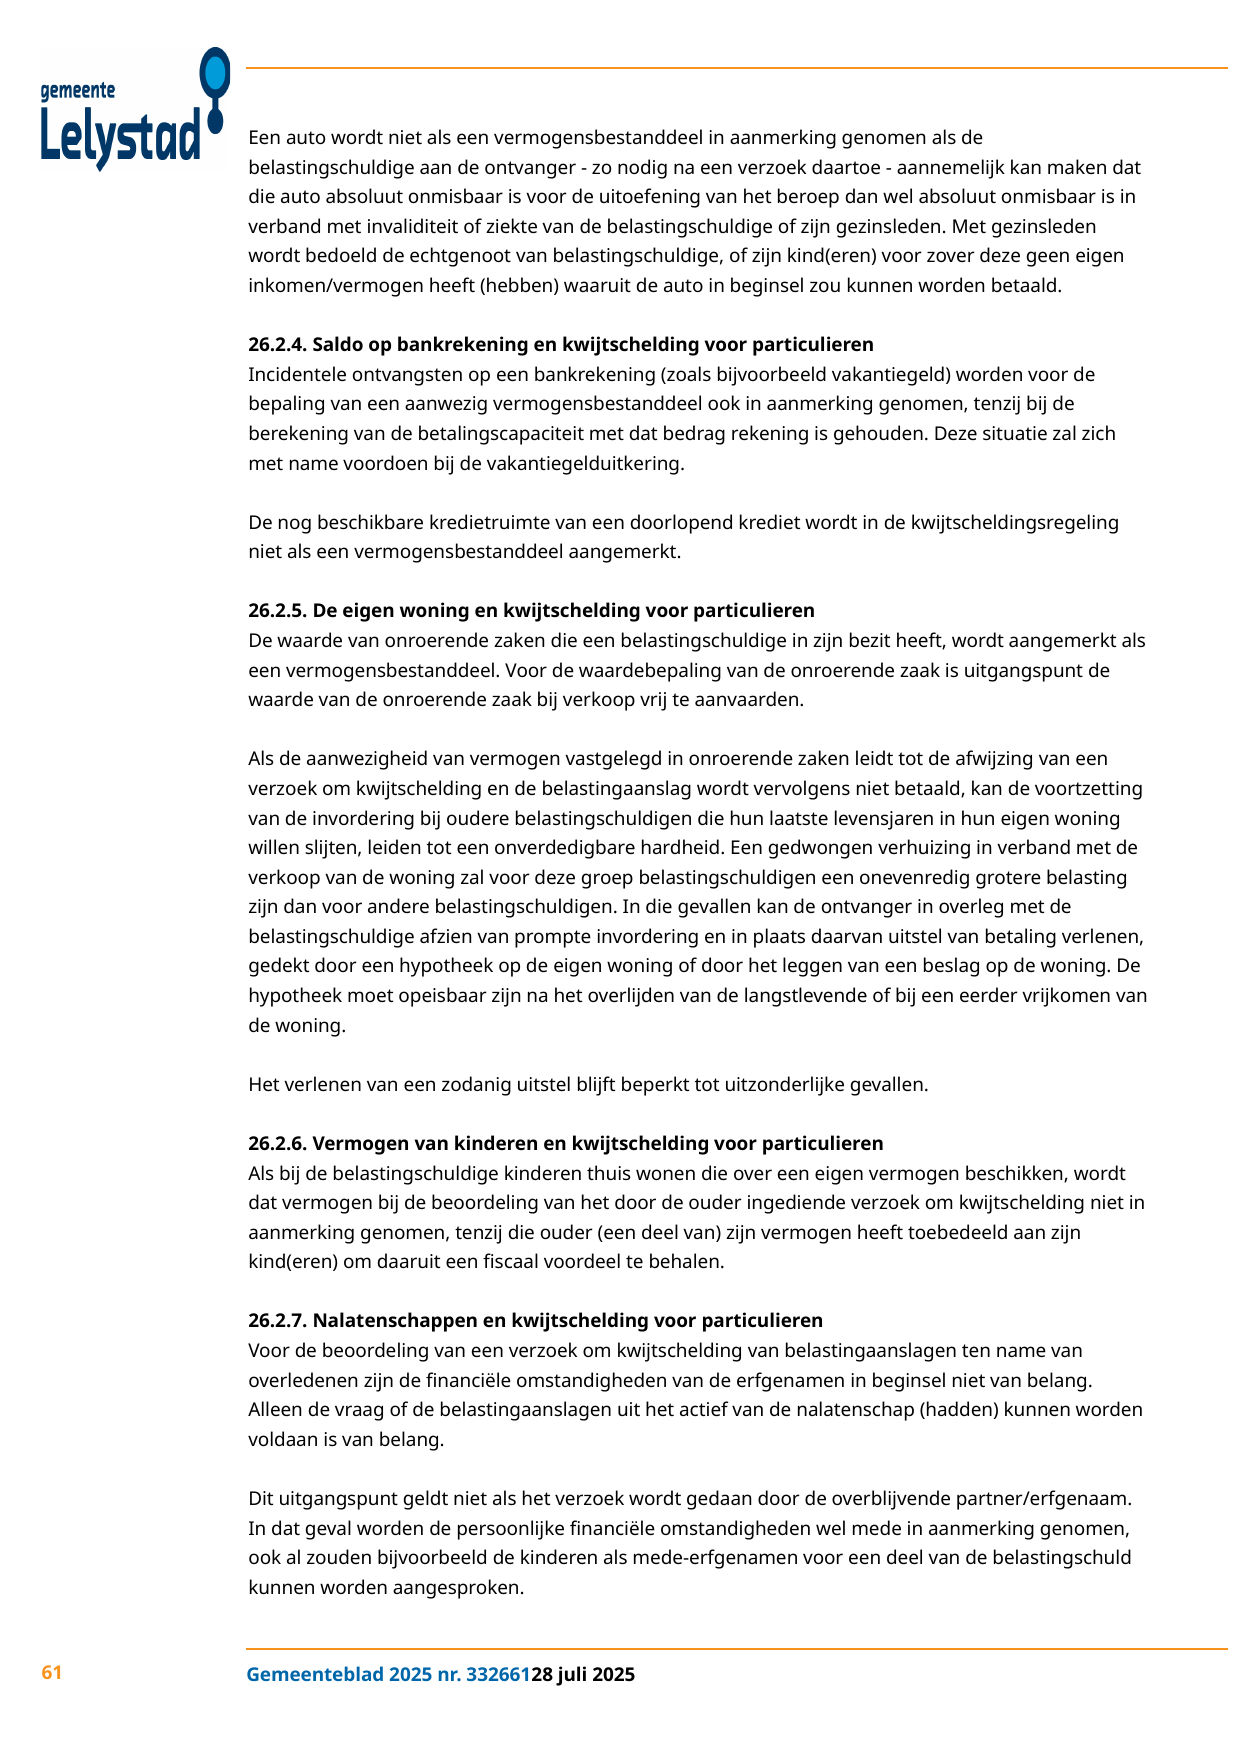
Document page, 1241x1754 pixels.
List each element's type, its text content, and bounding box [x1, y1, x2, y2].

text 26.2.7. Nalatenschappen en kwijtschelding voor particulieren [248, 1308, 1152, 1333]
text Incidentele ontvangsten op een bankrekening (zoals bijvoorbeeld vakantiegeld) worden voor de bepaling van een aanwezig vermogensbestanddeel ook in aanmerking genomen, tenzij bij de berekening van de betalingscapaciteit met dat bedrag rekening is gehouden. Deze situatie zal zich met name voordoen bij de vakantiegelduitkering. [248, 361, 1152, 476]
text Dit uitgangspunt geldt niet als het verzoek wordt gedaan door de overblijvende partner/erfgenaam. In dat geval worden de persoonlijke financiële omstandigheden wel mede in aanmerking genomen, ook al zouden bijvoorbeeld de kinderen als mede-erfgenamen voor een deel van de belastingschuld kunnen worden aangesproken. [248, 1485, 1152, 1600]
text Voor de beoordeling van een verzoek om kwijtschelding van belastingaanslagen ten name van overledenen zijn de financiële omstandigheden van de erfgenamen in beginsel niet van belang. Alleen de vraag of de belastingaanslagen uit het actief van de nalatenschap (hadden) kunnen worden voldaan is van belang. [248, 1337, 1152, 1452]
text Als de aanwezigheid van vermogen vastgelegd in onroerende zaken leidt tot de afwijzing van een verzoek om kwijtschelding en de belastingaanslag wordt vervolgens niet betaald, kan de voortzetting van de invordering bij oudere belastingschuldigen die hun laatste levensjaren in hun eigen woning willen slijten, leiden tot een onverdedigbare hardheid. Een gedwongen verhuizing in verband met de verkoop van de woning zal voor deze groep belastingschuldigen een onevenredig grotere belasting zijn dan voor andere belastingschuldigen. In die gevallen kan de ontvanger in overleg met de belastingschuldige afzien van prompte invordering en in plaats daarvan uitstel van betaling verlenen, gedekt door een hypotheek op de eigen woning of door het leggen van een beslag op de woning. De hypotheek moet opeisbaar zijn na het overlijden van de langstlevende of bij een eerder vrijkomen van de woning. [248, 746, 1152, 1038]
text Als bij de belastingschuldige kinderen thuis wonen die over een eigen vermogen beschikken, wordt dat vermogen bij de beoordeling van het door de ouder ingediende verzoek om kwijtschelding niet in aanmerking genomen, tenzij die ouder (een deel van) zijn vermogen heeft toebedeeld aan zijn kind(eren) om daaruit een fiscaal voordeel te behalen. [248, 1160, 1152, 1274]
picture [41, 47, 231, 172]
text Een auto wordt niet als een vermogensbestanddeel in aanmerking genomen als de belastingschuldige aan de ontvanger - zo nodig na een verzoek daartoe - aannemelijk kan maken dat die auto absoluut onmisbaar is voor de uitoefening van het beroep dan wel absoluut onmisbaar is in verband met invaliditeit of ziekte van de belastingschuldige of zijn gezinsleden. Met gezinsleden wordt bedoeld de echtgenoot van belastingschuldige, of zijn kind(eren) voor zover deze geen eigen inkomen/vermogen heeft (hebben) waaruit de auto in beginsel zou kunnen worden betaald. [248, 124, 1152, 298]
text De waarde van onroerende zaken die een belastingschuldige in zijn bezit heeft, wordt aangemerkt als een vermogensbestanddeel. Voor de waardebepaling van de onroerende zaak is uitgangspunt de waarde van de onroerende zaak bij verkoop vrij te aanvaarden. [248, 627, 1152, 712]
text 26.2.4. Saldo op bankrekening en kwijtschelding voor particulieren [248, 331, 1152, 357]
text 26.2.6. Vermogen van kinderen en kwijtschelding voor particulieren [248, 1130, 1152, 1156]
text Het verlenen van een zodanig uitstel blijft beperkt tot uitzonderlijke gevallen. [248, 1071, 1152, 1097]
text 26.2.5. De eigen woning en kwijtschelding voor particulieren [248, 598, 1152, 623]
text De nog beschikbare kredietruimte van een doorlopend krediet wordt in de kwijtscheldingsregeling niet als een vermogensbestanddeel aangemerkt. [248, 509, 1152, 564]
